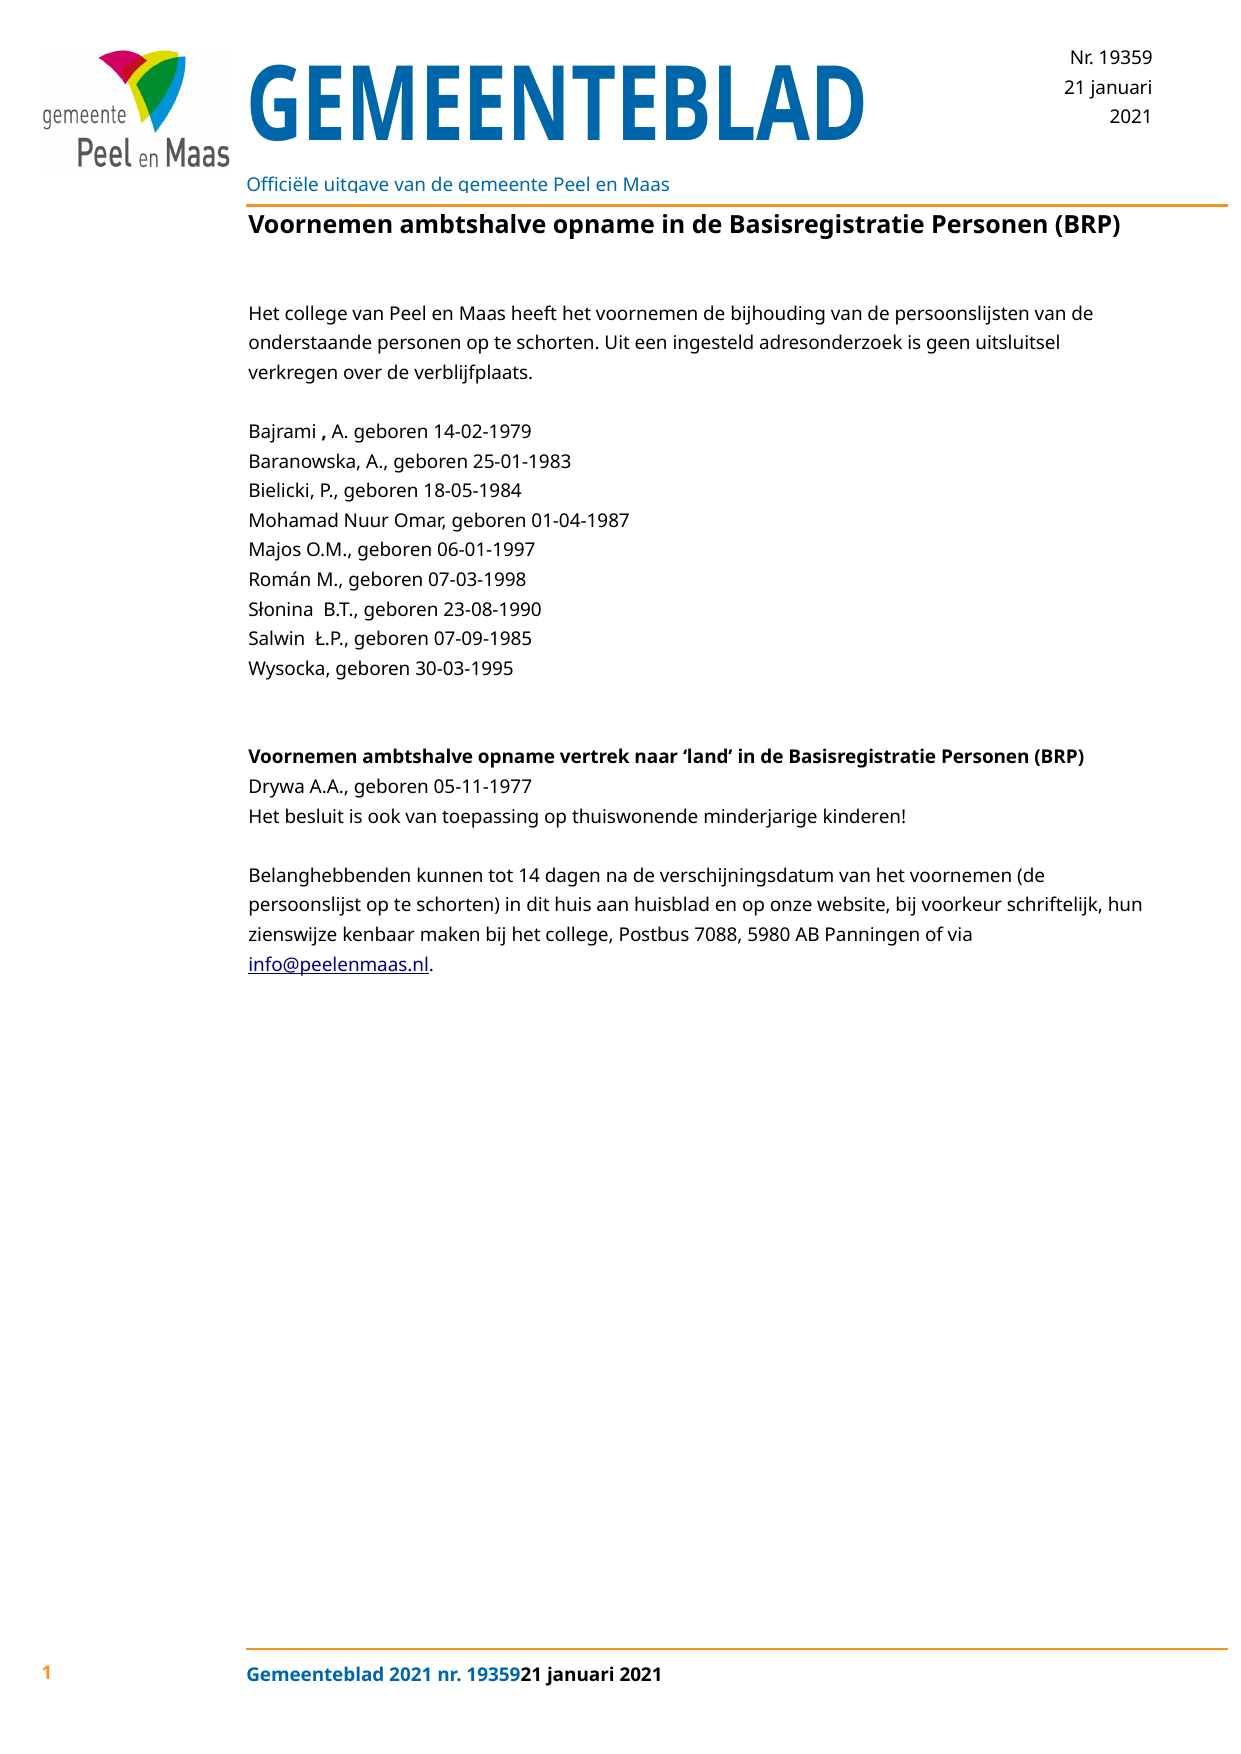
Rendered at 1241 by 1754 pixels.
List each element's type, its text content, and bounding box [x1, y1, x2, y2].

text Román M., geboren 07-03-1998 [248, 566, 1152, 592]
text Salwin Ł.P., geboren 07-09-1985 [248, 625, 1152, 651]
text Het besluit is ook van toepassing op thuiswonende minderjarige kinderen! [248, 803, 1152, 828]
text Słonina B.T., geboren 23-08-1990 [248, 596, 1152, 621]
text Wysocka, geboren 30-03-1995 [248, 655, 1152, 681]
text Bajrami , A. geboren 14-02-1979 [248, 418, 1152, 444]
text Voornemen ambtshalve opname in de Basisregistratie Personen (BRP) [248, 207, 1152, 241]
text Majos O.M., geboren 06-01-1997 [248, 537, 1152, 562]
text Voornemen ambtshalve opname vertrek naar ‘land’ in de Basisregistratie Personen (BRP) [248, 744, 1152, 769]
text Het college van Peel en Maas heeft het voornemen de bijhouding van de persoonslijsten van de onderstaande personen op te schorten. Uit een ingesteld adresonderzoek is geen uitsluitsel verkregen over de verblijfplaats. [248, 300, 1152, 385]
text Baranowska, A., geboren 25-01-1983 [248, 448, 1152, 473]
text Drywa A.A., geboren 05-11-1977 [248, 773, 1152, 799]
text Mohamad Nuur Omar, geboren 01-04-1987 [248, 507, 1152, 533]
text Bielicki, P., geboren 18-05-1984 [248, 477, 1152, 503]
text Belanghebbenden kunnen tot 14 dagen na de verschijningsdatum van het voornemen (de persoonslijst op te schorten) in dit huis aan huisblad en op onze website, bij voorkeur schriftelijk, hun zienswijze kenbaar maken bij het college, Postbus 7088, 5980 AB Panningen of via info@peelenmaas.nl. [248, 862, 1152, 976]
picture [41, 47, 231, 172]
